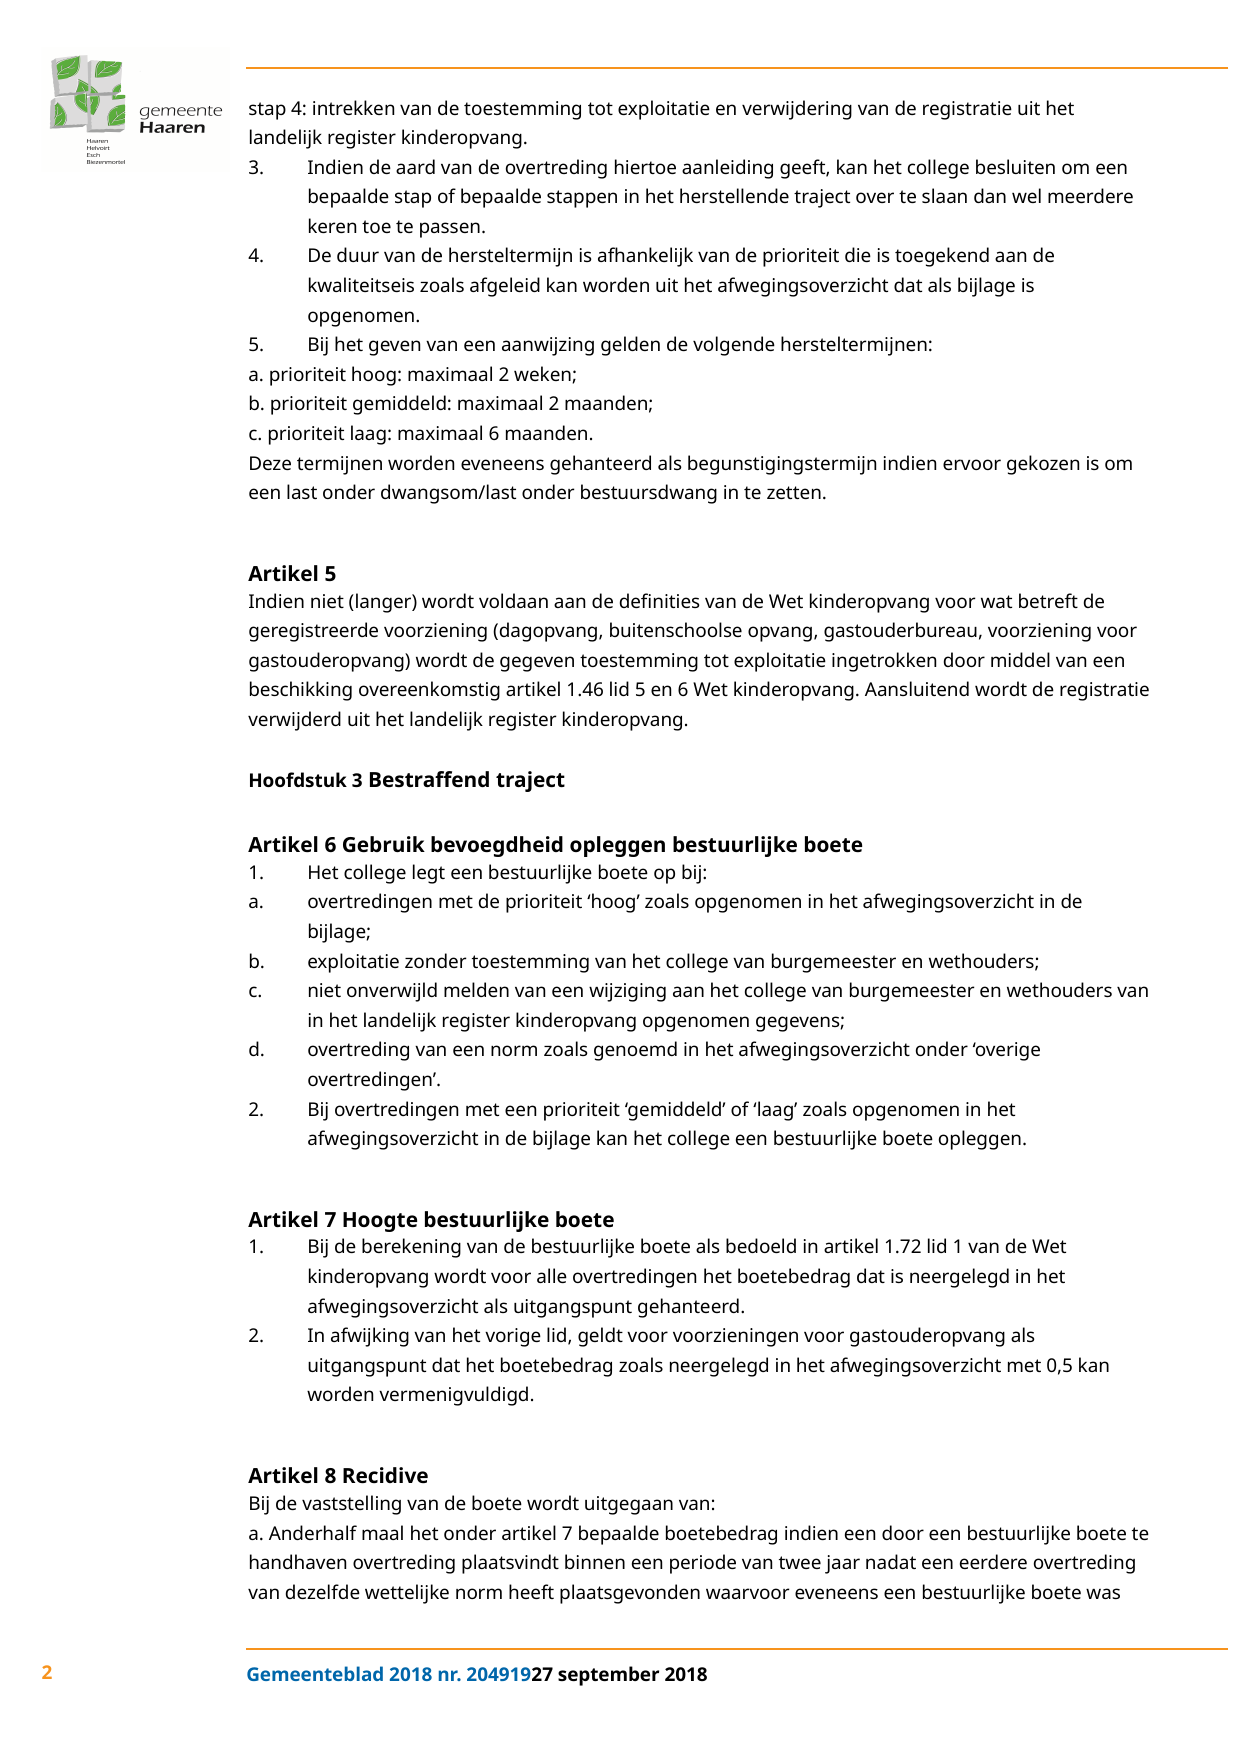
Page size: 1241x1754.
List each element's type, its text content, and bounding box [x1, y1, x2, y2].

text stap 4: intrekken van de toestemming tot exploitatie en verwijdering van de registratie uit het landelijk register kinderopvang. [248, 95, 1152, 150]
list In afwijking van het vorige lid, geldt voor voorzieningen voor gastouderopvang als uitgangspunt dat het boetebedrag zoals neergelegd in het afwegingsoverzicht met 0,5 kan worden vermenigvuldigd. [248, 1322, 1152, 1407]
list overtreding van een norm zoals genoemd in het afwegingsoverzicht onder ‘overige overtredingen’. [248, 1037, 1152, 1092]
text a. Anderhalf maal het onder artikel 7 bepaalde boetebedrag indien een door een bestuurlijke boete te handhaven overtreding plaatsvindt binnen een periode van twee jaar nadat een eerdere overtreding van dezelfde wettelijke norm heeft plaatsgevonden waarvoor eveneens een bestuurlijke boete was [248, 1520, 1152, 1604]
list niet onverwijld melden van een wijziging aan het college van burgemeester en wethouders van in het landelijk register kinderopvang opgenomen gegevens; [248, 977, 1152, 1033]
text Artikel 6 Gebruik bevoegdheid opleggen bestuurlijke boete [248, 831, 1152, 859]
text c. prioriteit laag: maximaal 6 maanden. [248, 420, 1152, 446]
list Indien de aard van de overtreding hiertoe aanleiding geeft, kan het college besluiten om een bepaalde stap of bepaalde stappen in het herstellende traject over te slaan dan wel meerdere keren toe te passen. [248, 154, 1152, 239]
text Artikel 5 [248, 559, 1152, 588]
text Hoofdstuk 3 Bestraffend traject [248, 765, 1152, 794]
list Bij het geven van een aanwijzing gelden de volgende hersteltermijnen: [248, 331, 1152, 357]
list exploitatie zonder toestemming van het college van burgemeester en wethouders; [248, 948, 1152, 973]
picture [41, 47, 231, 172]
text Artikel 8 Recidive [248, 1462, 1152, 1490]
list De duur van de hersteltermijn is afhankelijk van de prioriteit die is toegekend aan de kwaliteitseis zoals afgeleid kan worden uit het afwegingsoverzicht dat als bijlage is opgenomen. [248, 243, 1152, 328]
list overtredingen met de prioriteit ‘hoog’ zoals opgenomen in het afwegingsoverzicht in de bijlage; [248, 889, 1152, 944]
text Bij de vaststelling van de boete wordt uitgegaan van: [248, 1490, 1152, 1516]
text b. prioriteit gemiddeld: maximaal 2 maanden; [248, 391, 1152, 416]
text Artikel 7 Hoogte bestuurlijke boete [248, 1205, 1152, 1234]
list Bij de berekening van de bestuurlijke boete als bedoeld in artikel 1.72 lid 1 van de Wet kinderopvang wordt voor alle overtredingen het boetebedrag dat is neergelegd in het afwegingsoverzicht als uitgangspunt gehanteerd. [248, 1234, 1152, 1319]
text a. prioriteit hoog: maximaal 2 weken; [248, 361, 1152, 387]
text Indien niet (langer) wordt voldaan aan de definities van de Wet kinderopvang voor wat betreft de geregistreerde voorziening (dagopvang, buitenschoolse opvang, gastouderbureau, voorziening voor gastouderopvang) wordt de gegeven toestemming tot exploitatie ingetrokken door middel van een beschikking overeenkomstig artikel 1.46 lid 5 en 6 Wet kinderopvang. Aansluitend wordt de registratie verwijderd uit het landelijk register kinderopvang. [248, 588, 1152, 732]
list Het college legt een bestuurlijke boete op bij: [248, 859, 1152, 885]
text Deze termijnen worden eveneens gehanteerd als begunstigingstermijn indien ervoor gekozen is om een last onder dwangsom/last onder bestuursdwang in te zetten. [248, 450, 1152, 505]
list Bij overtredingen met een prioriteit ‘gemiddeld’ of ‘laag’ zoals opgenomen in het afwegingsoverzicht in de bijlage kan het college een bestuurlijke boete opleggen. [248, 1096, 1152, 1151]
